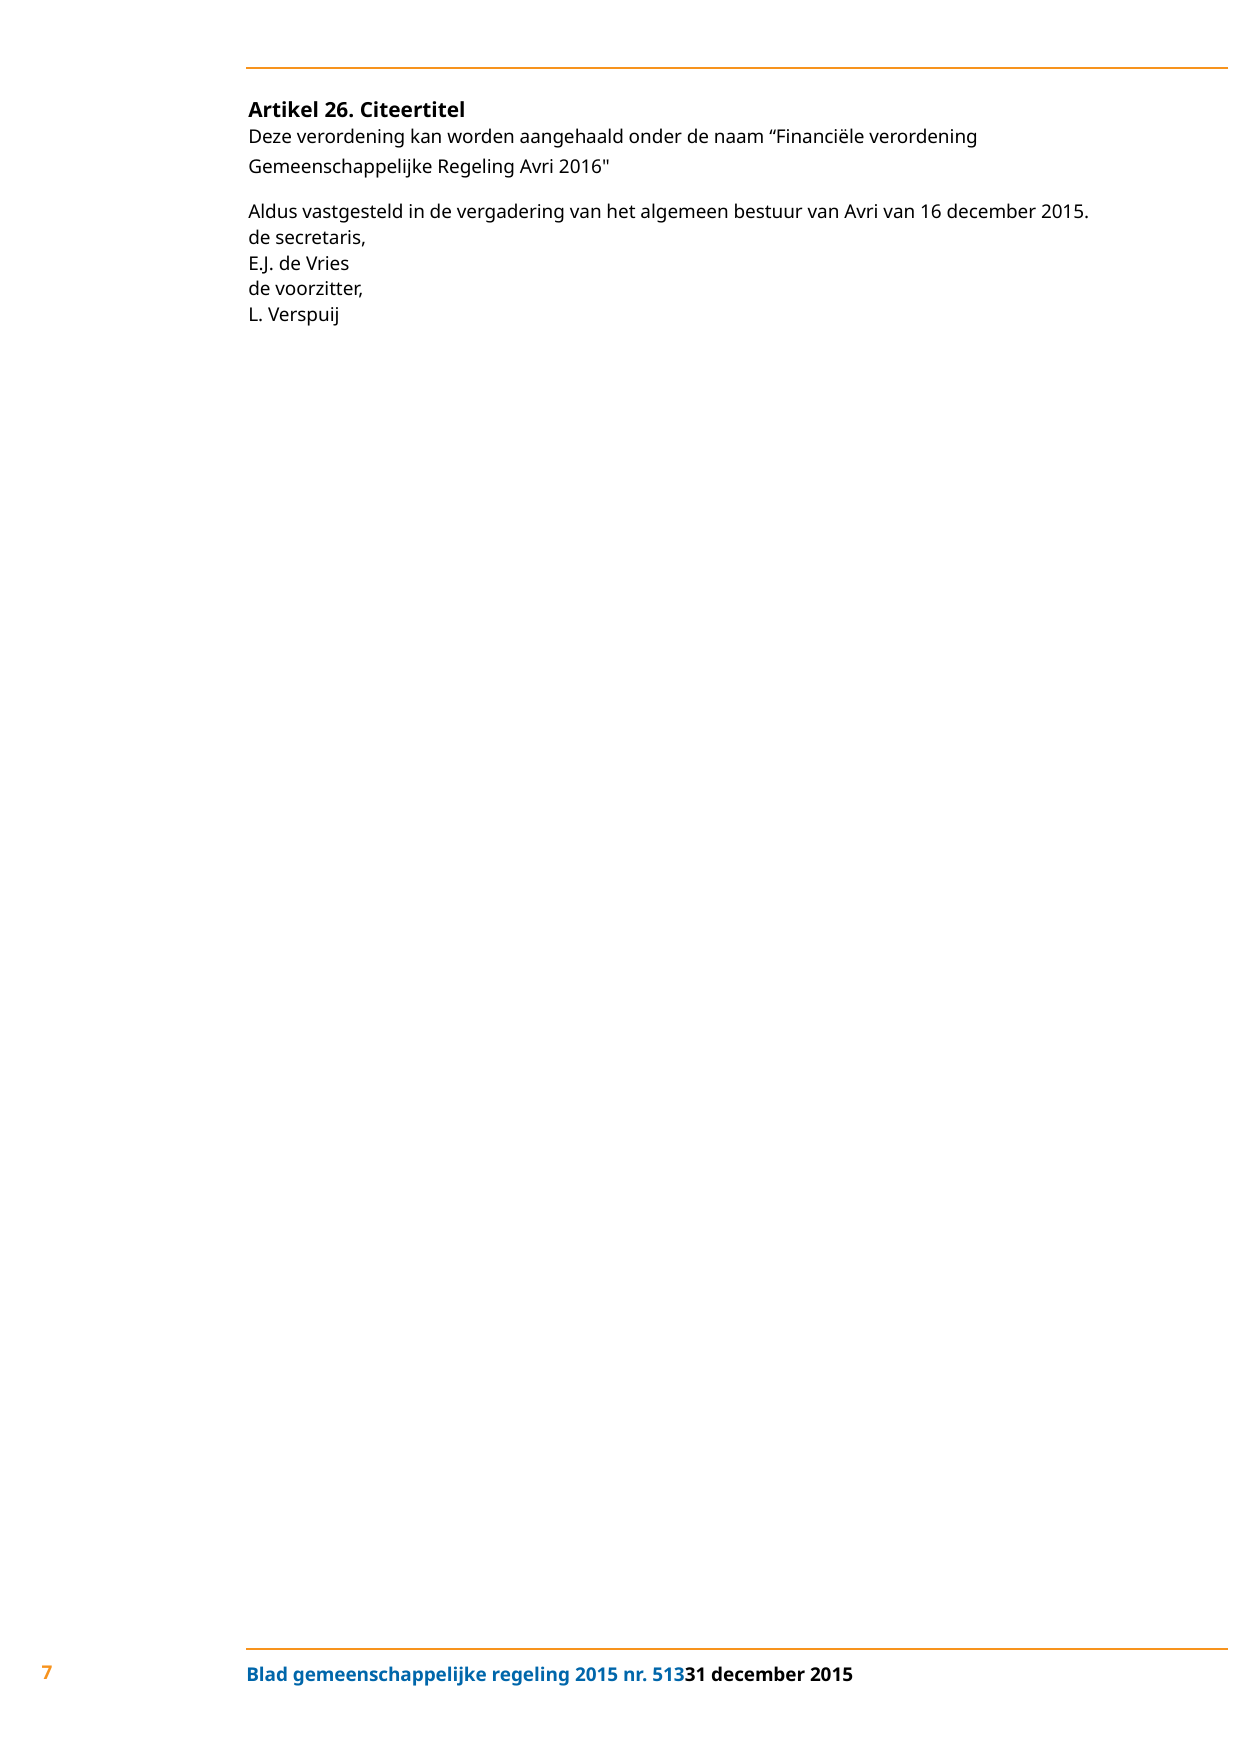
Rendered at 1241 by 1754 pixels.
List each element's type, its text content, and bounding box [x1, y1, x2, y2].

text Deze verordening kan worden aangehaald onder de naam “Financiële verordening Gemeenschappelijke Regeling Avri 2016" [248, 123, 1152, 178]
picture [41, 47, 231, 172]
text Artikel 26. Citeertitel [248, 95, 1152, 123]
text Aldus vastgesteld in de vergadering van het algemeen bestuur van Avri van 16 december 2015. [248, 198, 1152, 224]
text de voorzitter, [248, 276, 1152, 301]
text E.J. de Vries [248, 250, 1152, 276]
text de secretaris, [248, 224, 1152, 250]
text L. Verspuij [248, 301, 1152, 327]
